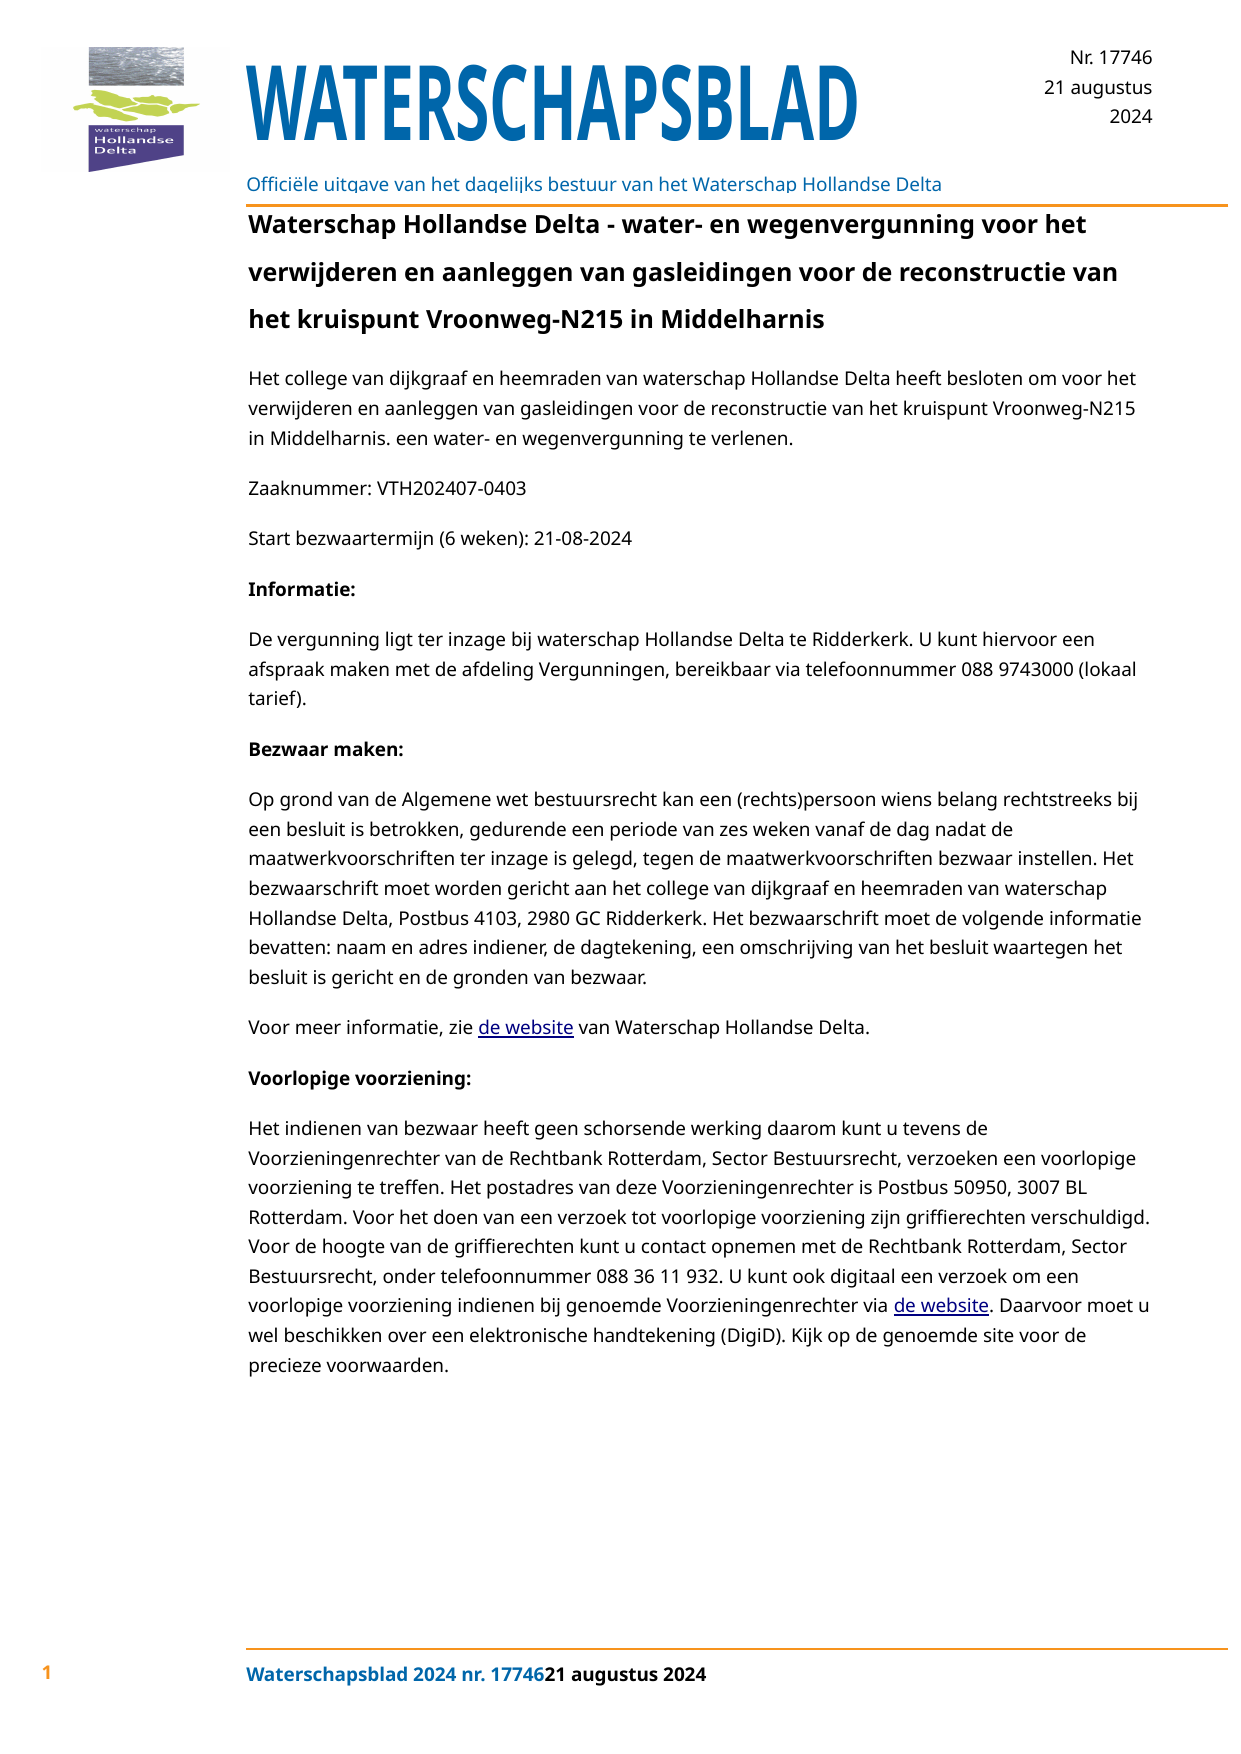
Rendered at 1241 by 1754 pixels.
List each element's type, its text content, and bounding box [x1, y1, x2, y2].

text Start bezwaartermijn (6 weken): 21-08-2024 [248, 526, 1152, 551]
text Zaaknummer: VTH202407-0403 [248, 475, 1152, 501]
text Het indienen van bezwaar heeft geen schorsende werking daarom kunt u tevens de Voorzieningenrechter van de Rechtbank Rotterdam, Sector Bestuursrecht, verzoeken een voorlopige voorziening te treffen. Het postadres van deze Voorzieningenrechter is Postbus 50950, 3007 BL Rotterdam. Voor het doen van een verzoek tot voorlopige voorziening zijn griffierechten verschuldigd. Voor de hoogte van de griffierechten kunt u contact opnemen met de Rechtbank Rotterdam, Sector Bestuursrecht, onder telefoonnummer 088 36 11 932. U kunt ook digitaal een verzoek om een voorlopige voorziening indienen bij genoemde Voorzieningenrechter via de website. Daarvoor moet u wel beschikken over een elektronische handtekening (DigiD). Kijk op de genoemde site voor de precieze voorwaarden. [248, 1115, 1152, 1377]
text Bezwaar maken: [248, 736, 1152, 762]
text Voor meer informatie, zie de website van Waterschap Hollandse Delta. [248, 1014, 1152, 1040]
text De vergunning ligt ter inzage bij waterschap Hollandse Delta te Ridderkerk. U kunt hiervoor een afspraak maken met de afdeling Vergunningen, bereikbaar via telefoonnummer 088 9743000 (lokaal tarief). [248, 626, 1152, 711]
text Het college van dijkgraaf en heemraden van waterschap Hollandse Delta heeft besloten om voor het verwijderen en aanleggen van gasleidingen voor de reconstructie van het kruispunt Vroonweg-N215 in Middelharnis. een water- en wegenvergunning te verlenen. [248, 366, 1152, 450]
text Informatie: [248, 576, 1152, 602]
picture [41, 47, 231, 172]
text Waterschap Hollandse Delta - water- en wegenvergunning voor het verwijderen en aanleggen van gasleidingen voor de reconstructie van het kruispunt Vroonweg-N215 in Middelharnis [248, 207, 1152, 336]
text Op grond van de Algemene wet bestuursrecht kan een (rechts)persoon wiens belang rechtstreeks bij een besluit is betrokken, gedurende een periode van zes weken vanaf de dag nadat de maatwerkvoorschriften ter inzage is gelegd, tegen de maatwerkvoorschriften bezwaar instellen. Het bezwaarschrift moet worden gericht aan het college van dijkgraaf en heemraden van waterschap Hollandse Delta, Postbus 4103, 2980 GC Ridderkerk. Het bezwaarschrift moet de volgende informatie bevatten: naam en adres indiener, de dagtekening, een omschrijving van het besluit waartegen het besluit is gericht en de gronden van bezwaar. [248, 786, 1152, 989]
text Voorlopige voorziening: [248, 1065, 1152, 1090]
